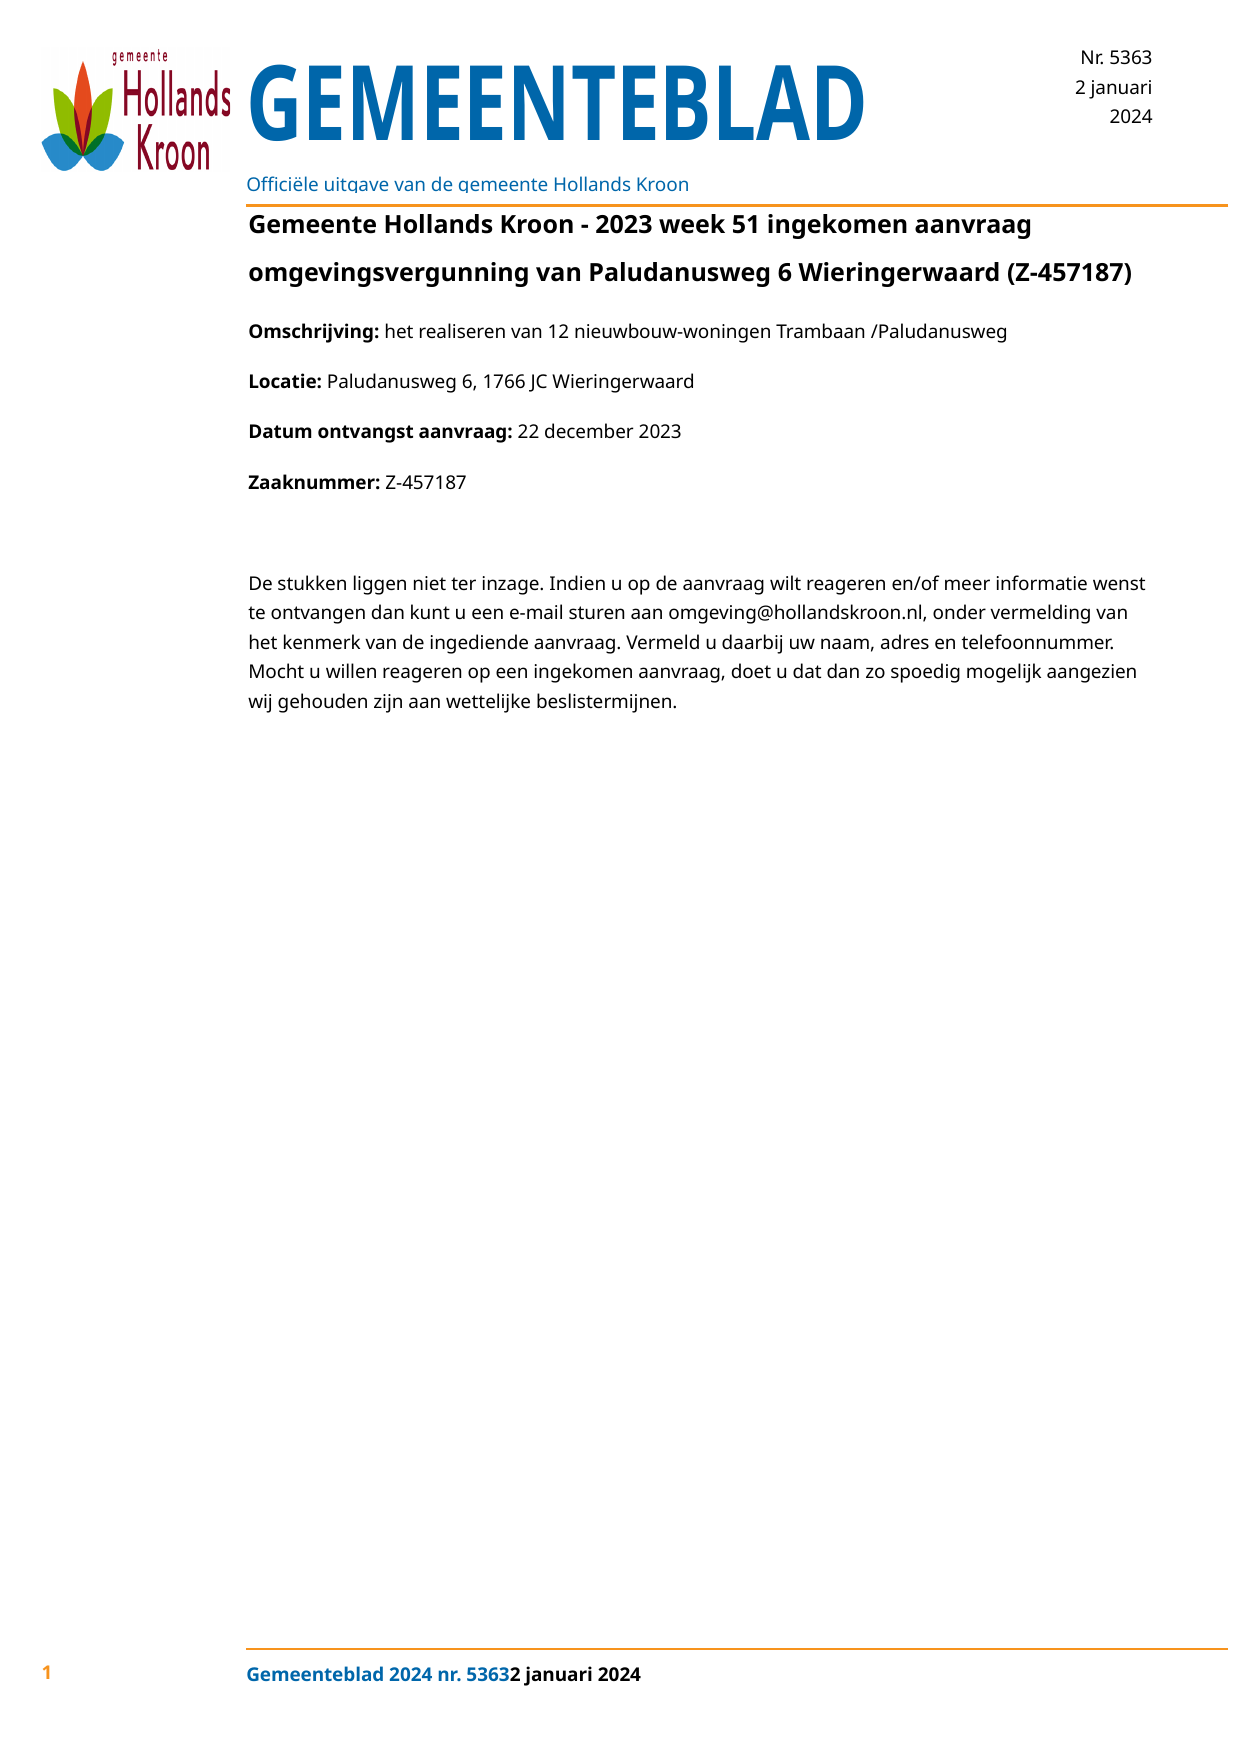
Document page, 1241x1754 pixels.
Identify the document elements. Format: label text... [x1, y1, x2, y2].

text Locatie: Paludanusweg 6, 1766 JC Wieringerwaard [248, 368, 1152, 394]
picture [41, 47, 231, 172]
text Datum ontvangst aanvraag: 22 december 2023 [248, 419, 1152, 444]
text Gemeente Hollands Kroon - 2023 week 51 ingekomen aanvraag omgevingsvergunning van Paludanusweg 6 Wieringerwaard (Z-457187) [248, 207, 1152, 288]
text Zaaknummer: Z-457187 [248, 469, 1152, 495]
text De stukken liggen niet ter inzage. Indien u op de aanvraag wilt reageren en/of meer informatie wenst te ontvangen dan kunt u een e-mail sturen aan omgeving@hollandskroon.nl, onder vermelding van het kenmerk van de ingediende aanvraag. Vermeld u daarbij uw naam, adres en telefoonnummer. Mocht u willen reageren op een ingekomen aanvraag, doet u dat dan zo spoedig mogelijk aangezien wij gehouden zijn aan wettelijke beslistermijnen. [248, 570, 1152, 714]
text Omschrijving: het realiseren van 12 nieuwbouw-woningen Trambaan /Paludanusweg [248, 318, 1152, 344]
